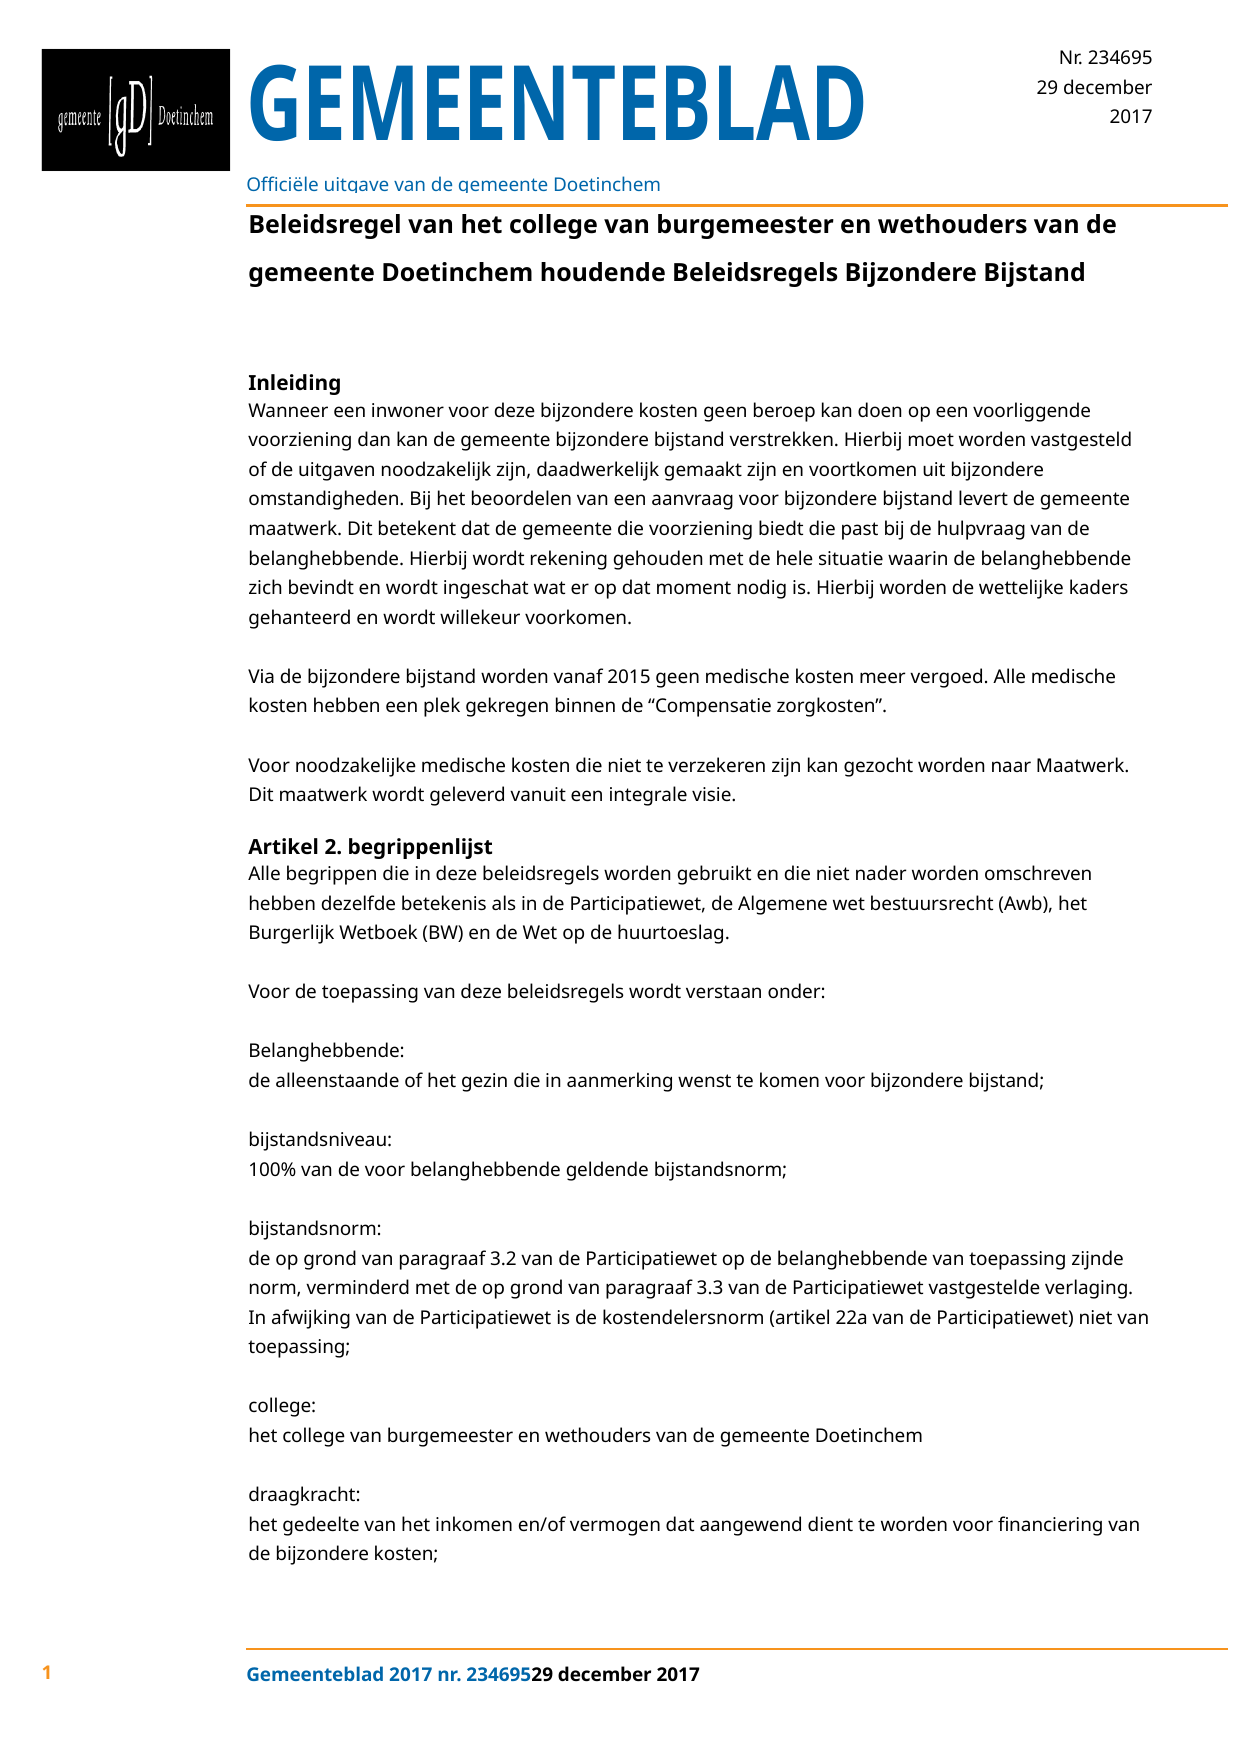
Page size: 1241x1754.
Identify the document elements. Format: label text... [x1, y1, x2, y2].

text bijstandsnorm: [248, 1215, 1152, 1241]
text Inleiding [248, 368, 1152, 397]
picture [41, 47, 231, 172]
text Voor noodzakelijke medische kosten die niet te verzekeren zijn kan gezocht worden naar Maatwerk. Dit maatwerk wordt geleverd vanuit een integrale visie. [248, 752, 1152, 807]
text Via de bijzondere bijstand worden vanaf 2015 geen medische kosten meer vergoed. Alle medische kosten hebben een plek gekregen binnen de “Compensatie zorgkosten”. [248, 663, 1152, 718]
text de op grond van paragraaf 3.2 van de Participatiewet op de belanghebbende van toepassing zijnde norm, verminderd met de op grond van paragraaf 3.3 van de Participatiewet vastgestelde verlaging. In afwijking van de Participatiewet is de kostendelersnorm (artikel 22a van de Participatiewet) niet van toepassing; [248, 1245, 1152, 1359]
text Belanghebbende: [248, 1038, 1152, 1063]
text Beleidsregel van het college van burgemeester en wethouders van de gemeente Doetinchem houdende Beleidsregels Bijzondere Bijstand [248, 207, 1152, 288]
text de alleenstaande of het gezin die in aanmerking wenst te komen voor bijzondere bijstand; [248, 1067, 1152, 1093]
text Artikel 2. begrippenlijst [248, 832, 1152, 860]
text het gedeelte van het inkomen en/of vermogen dat aangewend dient te worden voor financiering van de bijzondere kosten; [248, 1511, 1152, 1566]
text college: [248, 1393, 1152, 1418]
text draagkracht: [248, 1481, 1152, 1507]
text 100% van de voor belanghebbende geldende bijstandsnorm; [248, 1156, 1152, 1182]
text het college van burgemeester en wethouders van de gemeente Doetinchem [248, 1422, 1152, 1448]
text Voor de toepassing van deze beleidsregels wordt verstaan onder: [248, 978, 1152, 1004]
text bijstandsniveau: [248, 1126, 1152, 1152]
text Alle begrippen die in deze beleidsregels worden gebruikt en die niet nader worden omschreven hebben dezelfde betekenis als in de Participatiewet, de Algemene wet bestuursrecht (Awb), het Burgerlijk Wetboek (BW) en de Wet op de huurtoeslag. [248, 860, 1152, 945]
text Wanneer een inwoner voor deze bijzondere kosten geen beroep kan doen op een voorliggende voorziening dan kan de gemeente bijzondere bijstand verstrekken. Hierbij moet worden vastgesteld of de uitgaven noodzakelijk zijn, daadwerkelijk gemaakt zijn en voortkomen uit bijzondere omstandigheden. Bij het beoordelen van een aanvraag voor bijzondere bijstand levert de gemeente maatwerk. Dit betekent dat de gemeente die voorziening biedt die past bij de hulpvraag van de belanghebbende. Hierbij wordt rekening gehouden met de hele situatie waarin de belanghebbende zich bevindt en wordt ingeschat wat er op dat moment nodig is. Hierbij worden de wettelijke kaders gehanteerd en wordt willekeur voorkomen. [248, 397, 1152, 629]
